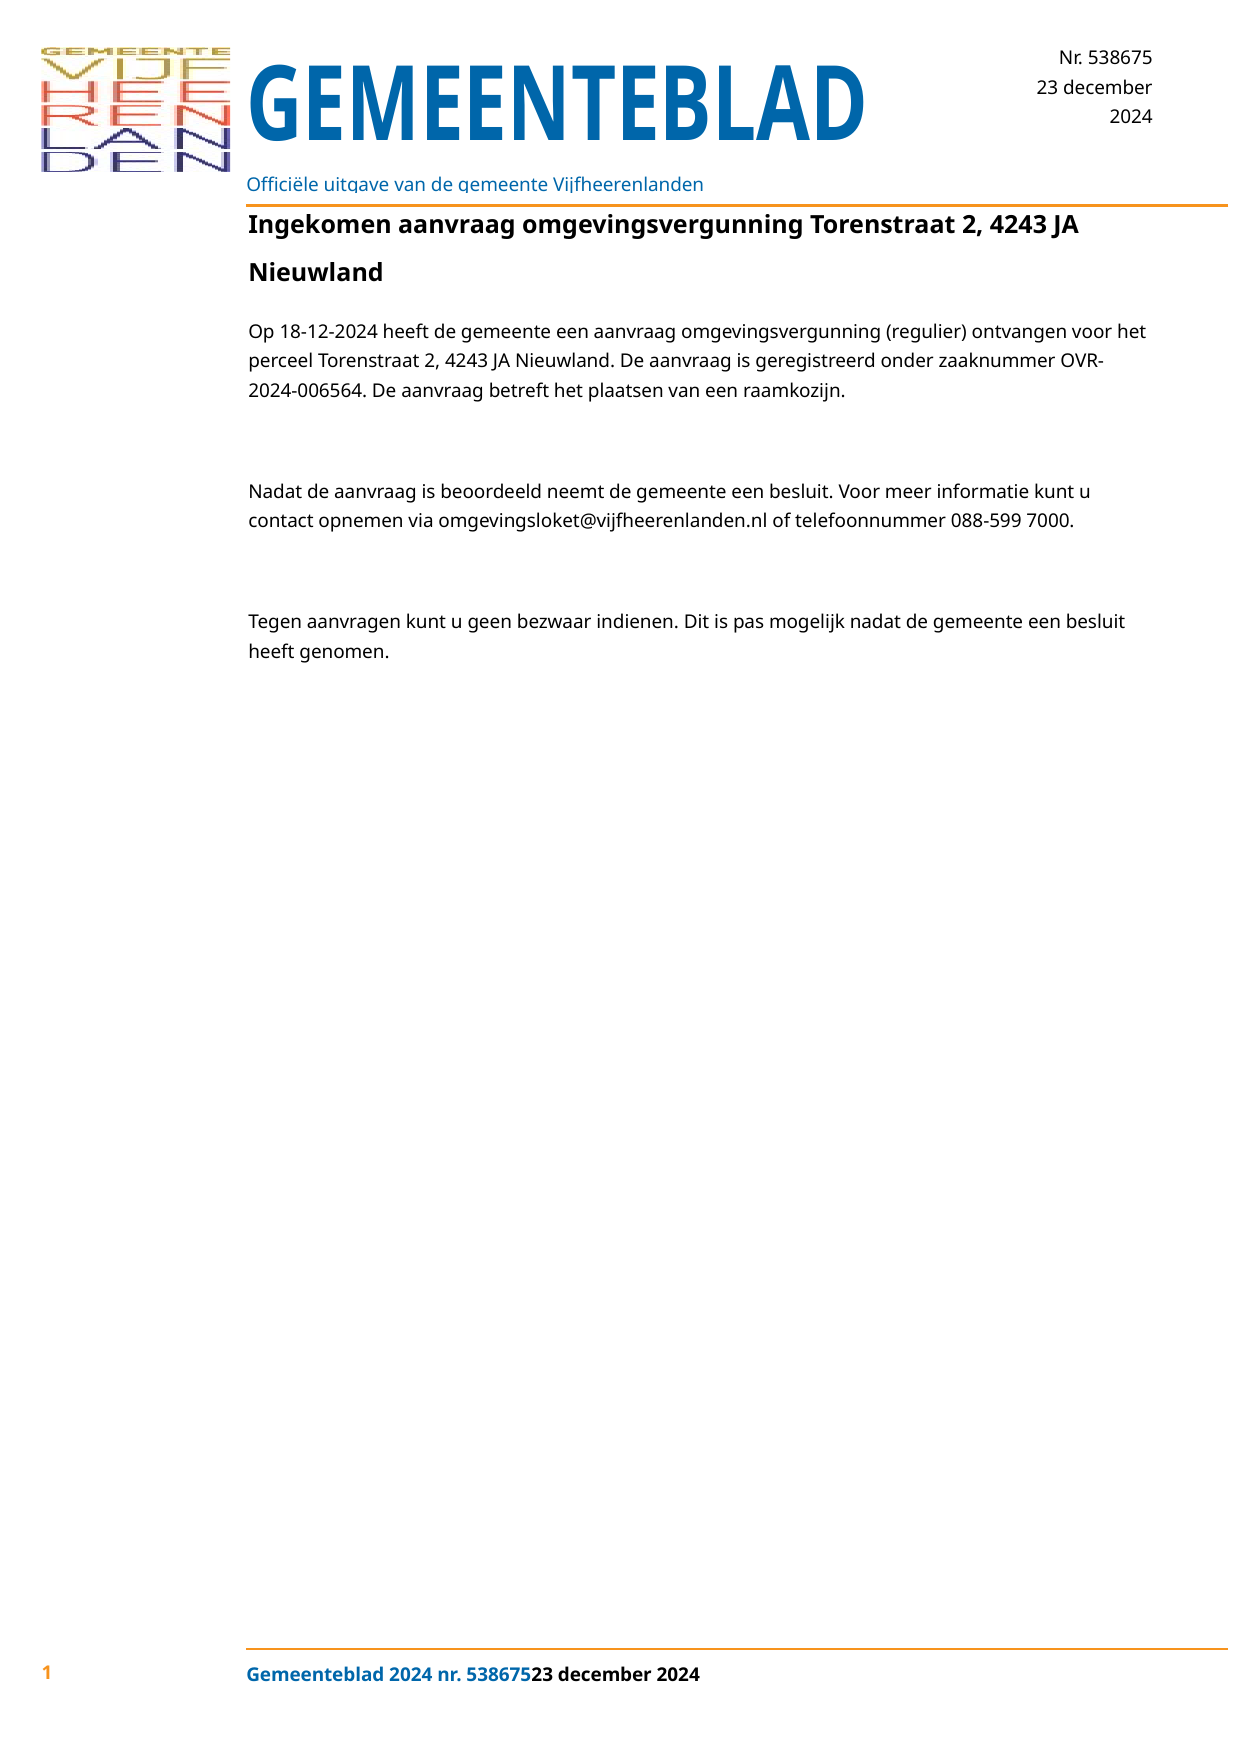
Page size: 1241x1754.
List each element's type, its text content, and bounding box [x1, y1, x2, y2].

text Nadat de aanvraag is beoordeeld neemt de gemeente een besluit. Voor meer informatie kunt u contact opnemen via omgevingsloket@vijfheerenlanden.nl of telefoonnummer 088-599 7000. [248, 478, 1152, 533]
picture [41, 47, 231, 172]
text Op 18-12-2024 heeft de gemeente een aanvraag omgevingsvergunning (regulier) ontvangen voor het perceel Torenstraat 2, 4243 JA Nieuwland. De aanvraag is geregistreerd onder zaaknummer OVR-2024-006564. De aanvraag betreft het plaatsen van een raamkozijn. [248, 318, 1152, 403]
text Tegen aanvragen kunt u geen bezwaar indienen. Dit is pas mogelijk nadat de gemeente een besluit heeft genomen. [248, 608, 1152, 664]
text Ingekomen aanvraag omgevingsvergunning Torenstraat 2, 4243 JA Nieuwland [248, 207, 1152, 288]
